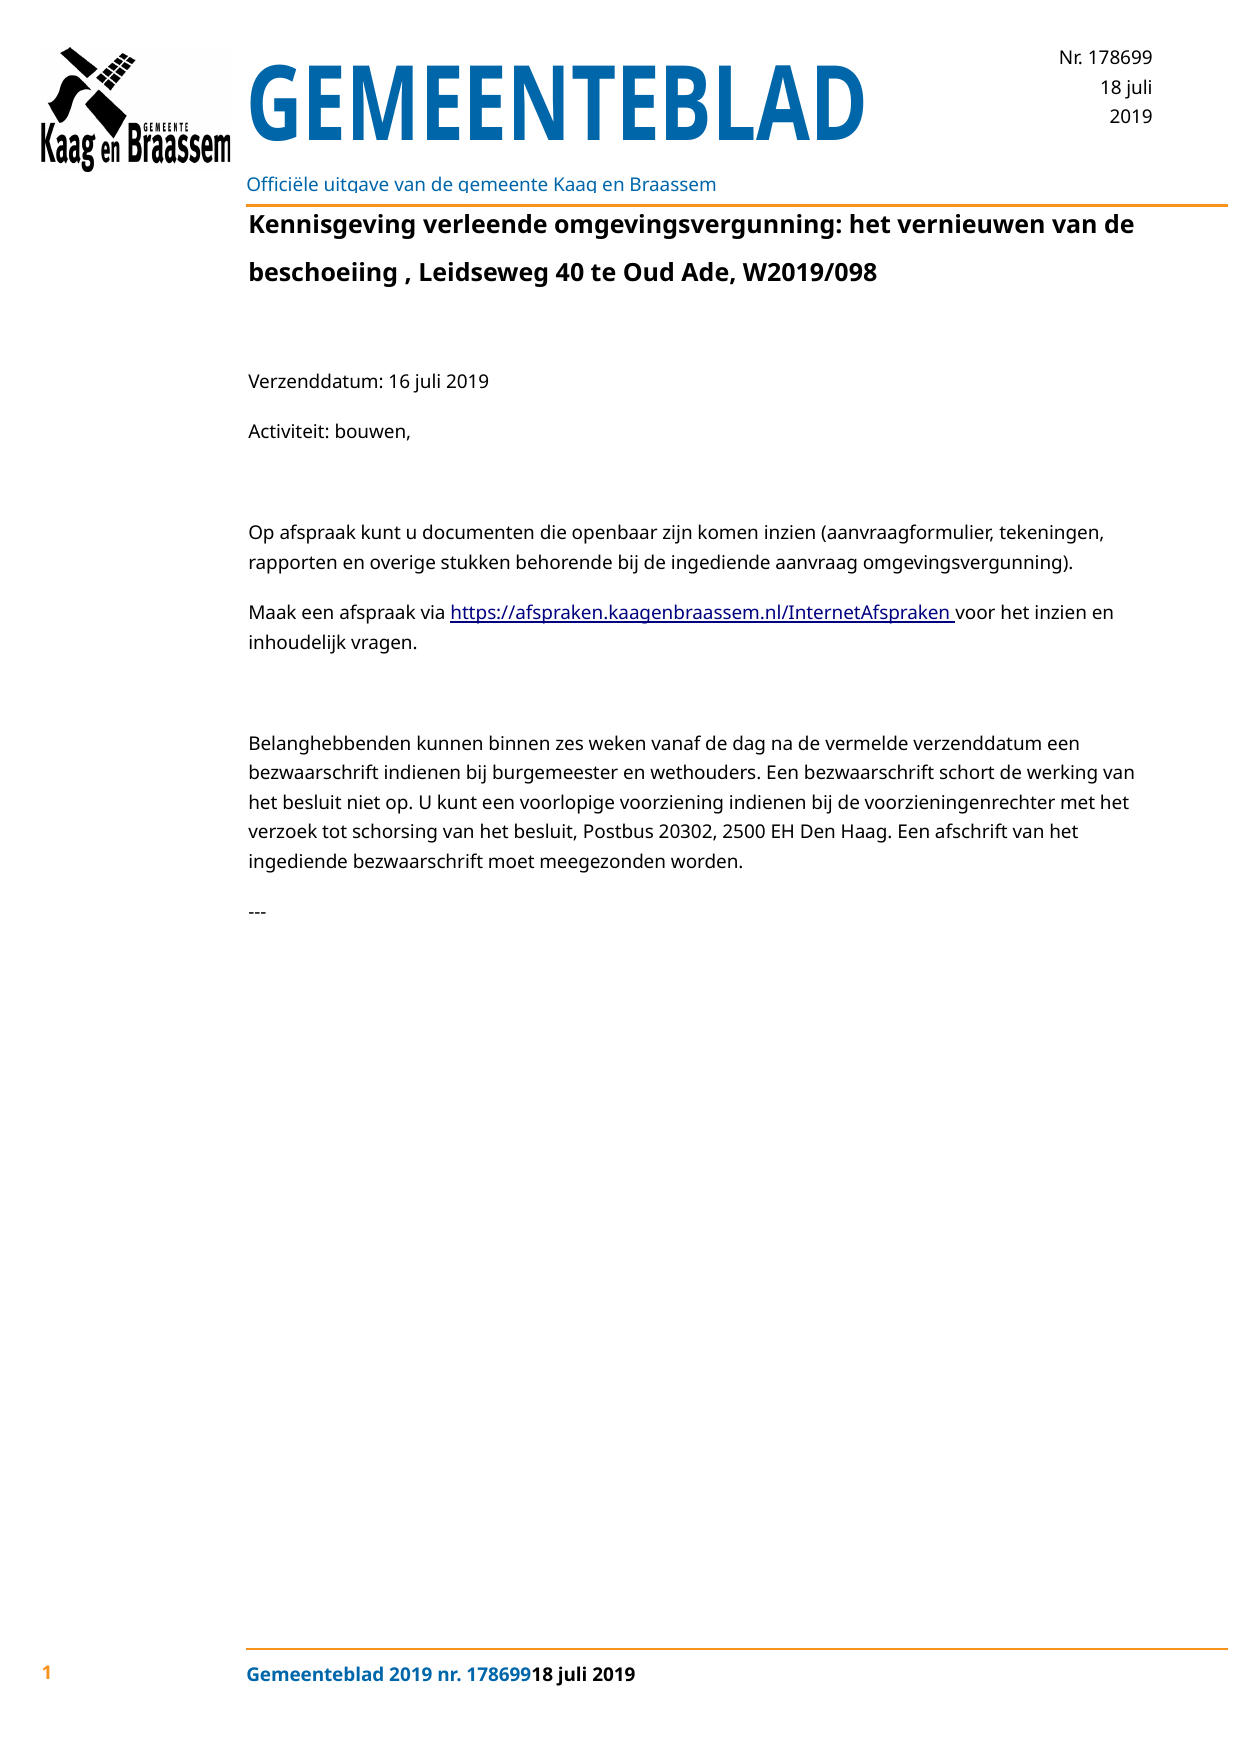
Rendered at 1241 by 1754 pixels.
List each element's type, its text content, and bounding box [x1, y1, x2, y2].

text Kennisgeving verleende omgevingsvergunning: het vernieuwen van de beschoeiing , Leidseweg 40 te Oud Ade, W2019/098 [248, 207, 1152, 288]
text Maak een afspraak via https://afspraken.kaagenbraassem.nl/InternetAfspraken voor het inzien en inhoudelijk vragen. [248, 599, 1152, 655]
picture [41, 47, 231, 172]
text --- [248, 899, 1152, 924]
text Op afspraak kunt u documenten die openbaar zijn komen inzien (aanvraagformulier, tekeningen, rapporten en overige stukken behorende bij de ingediende aanvraag omgevingsvergunning). [248, 519, 1152, 575]
text Activiteit: bouwen, [248, 419, 1152, 444]
text Verzenddatum: 16 juli 2019 [248, 368, 1152, 394]
text Belanghebbenden kunnen binnen zes weken vanaf de dag na de vermelde verzenddatum een bezwaarschrift indienen bij burgemeester en wethouders. Een bezwaarschrift schort de werking van het besluit niet op. U kunt een voorlopige voorziening indienen bij de voorzieningenrechter met het verzoek tot schorsing van het besluit, Postbus 20302, 2500 EH Den Haag. Een afschrift van het ingediende bezwaarschrift moet meegezonden worden. [248, 730, 1152, 874]
